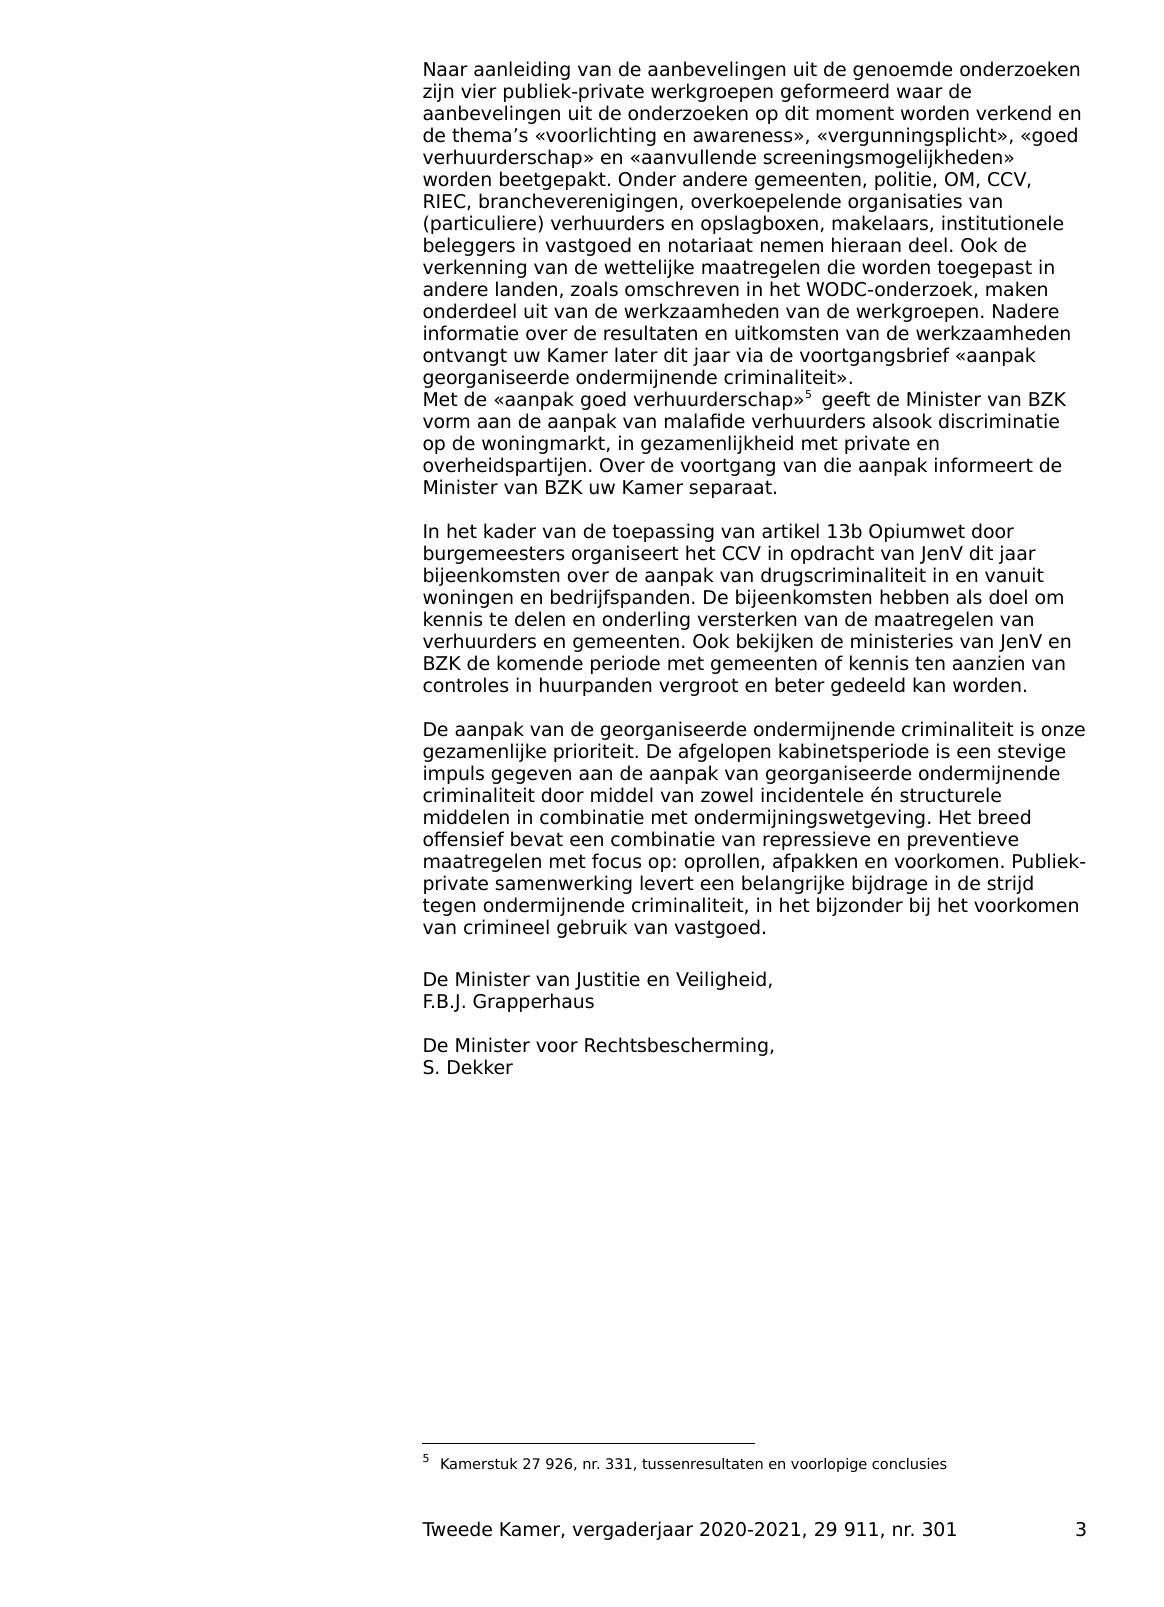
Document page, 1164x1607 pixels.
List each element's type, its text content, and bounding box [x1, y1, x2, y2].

text Kamerstuk 27 926, nr. 331, tussenresultaten en voorlopige conclusies [422, 1452, 1087, 1474]
text De aanpak van de georganiseerde ondermijnende criminaliteit is onze gezamenlijke prioriteit. De afgelopen kabinetsperiode is een stevige impuls gegeven aan de aanpak van georganiseerde ondermijnende criminaliteit door middel van zowel incidentele én structurele middelen in combinatie met ondermijningswetgeving. Het breed offensief bevat een combinatie van repressieve en preventieve maatregelen met focus op: oprollen, afpakken en voorkomen. Publiek-private samenwerking levert een belangrijke bijdrage in de strijd tegen ondermijnende criminaliteit, in het bijzonder bij het voorkomen van crimineel gebruik van vastgoed. [422, 719, 1087, 939]
text In het kader van de toepassing van artikel 13b Opiumwet door burgemeesters organiseert het CCV in opdracht van JenV dit jaar bijeenkomsten over de aanpak van drugscriminaliteit in en vanuit woningen en bedrijfspanden. De bijeenkomsten hebben als doel om kennis te delen en onderling versterken van de maatregelen van verhuurders en gemeenten. Ook bekijken de ministeries van JenV en BZK de komende periode met gemeenten of kennis ten aanzien van controles in huurpanden vergroot en beter gedeeld kan worden. [422, 521, 1087, 697]
text De Minister van Justitie en Veiligheid, F.B.J. Grapperhaus [422, 969, 1087, 1013]
text Naar aanleiding van de aanbevelingen uit de genoemde onderzoeken zijn vier publiek-private werkgroepen geformeerd waar de aanbevelingen uit de onderzoeken op dit moment worden verkend en de thema’s «voorlichting en awareness», «vergunningsplicht», «goed verhuurderschap» en «aanvullende screeningsmogelijkheden» worden beetgepakt. Onder andere gemeenten, politie, OM, CCV, RIEC, brancheverenigingen, overkoepelende organisaties van (particuliere) verhuurders en opslagboxen, makelaars, institutionele beleggers in vastgoed en notariaat nemen hieraan deel. Ook de verkenning van de wettelijke maatregelen die worden toegepast in andere landen, zoals omschreven in het WODC-onderzoek, maken onderdeel uit van de werkzaamheden van de werkgroepen. Nadere informatie over de resultaten en uitkomsten van de werkzaamheden ontvangt uw Kamer later dit jaar via de voortgangsbrief «aanpak georganiseerde ondermijnende criminaliteit». [422, 59, 1087, 389]
text Met de «aanpak goed verhuurderschap» geeft de Minister van BZK vorm aan de aanpak van malafide verhuurders alsook discriminatie op de woningmarkt, in gezamenlijkheid met private en overheidspartijen. Over de voortgang van die aanpak informeert de Minister van BZK uw Kamer separaat. [422, 389, 1087, 499]
text De Minister voor Rechtsbescherming, S. Dekker [422, 1035, 1087, 1079]
